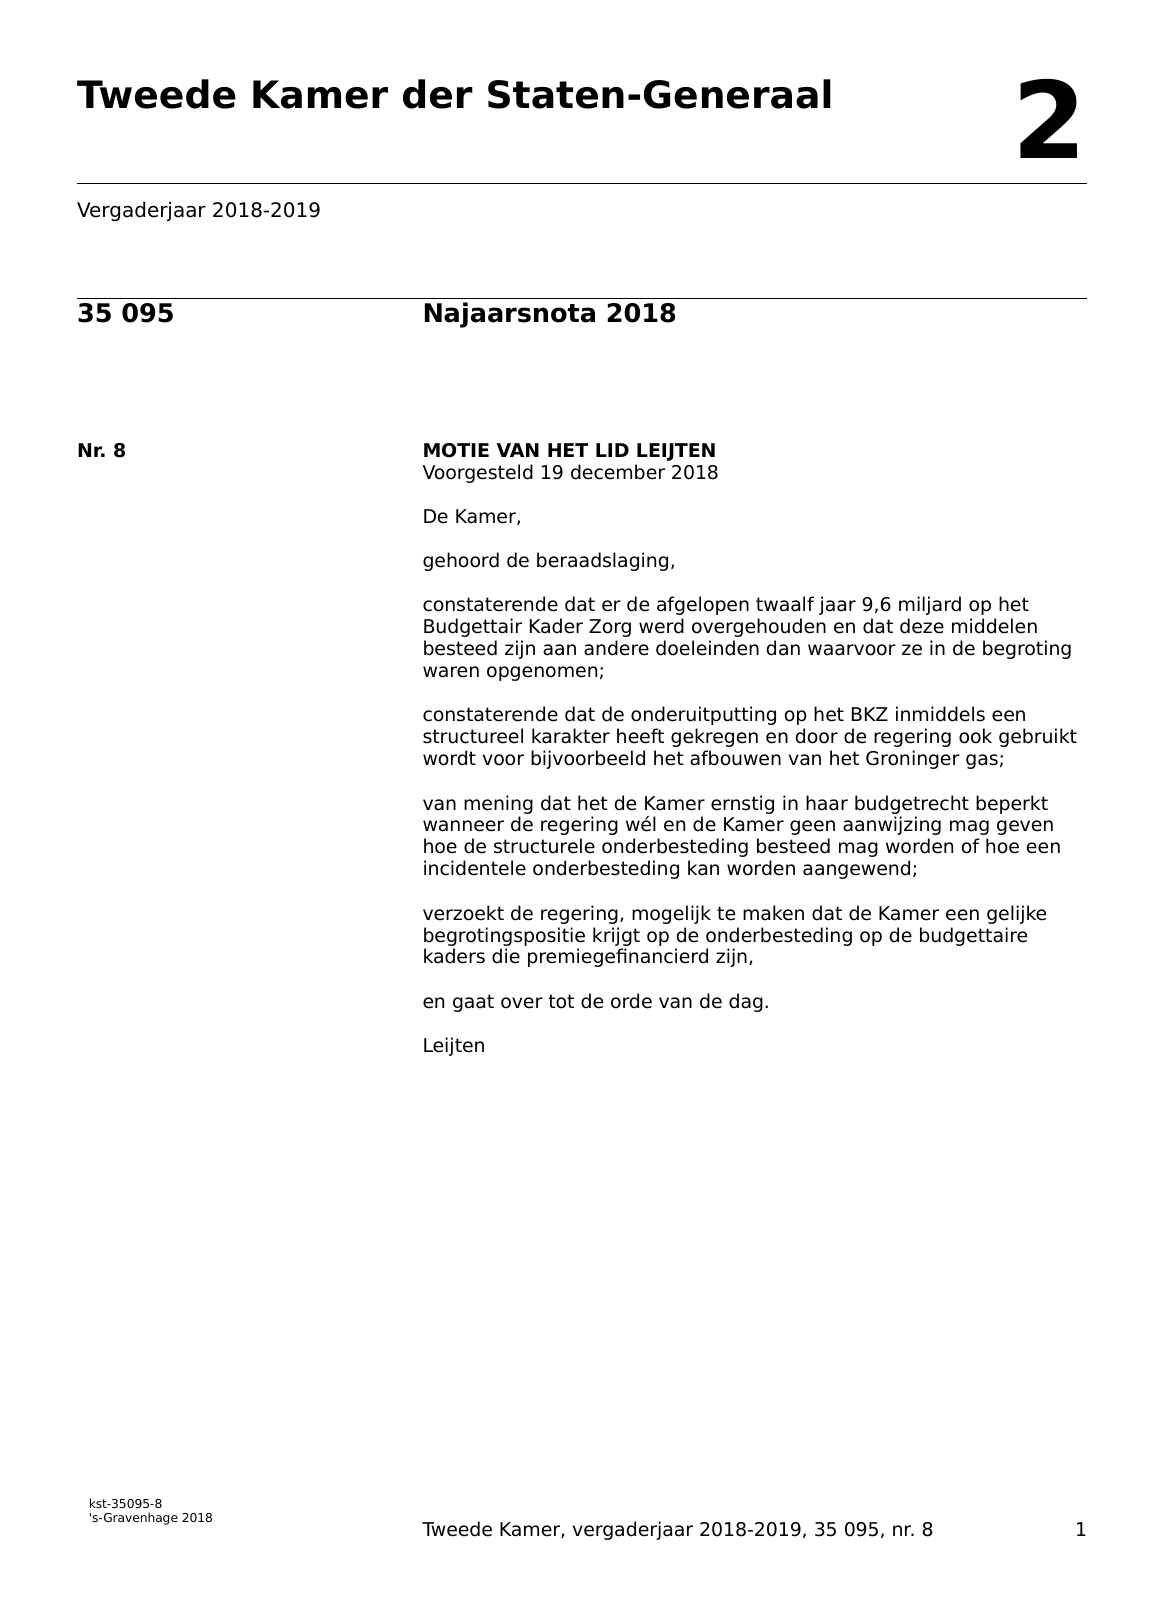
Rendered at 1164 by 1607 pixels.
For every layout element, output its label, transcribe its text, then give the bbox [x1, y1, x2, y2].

table_header Tweede Kamer der Staten-Generaal [77, 59, 886, 183]
text en gaat over tot de orde van de dag. [422, 991, 1087, 1013]
text Leijten [422, 1035, 1087, 1057]
table_cell Vergaderjaar 2018-2019 [77, 184, 1087, 298]
text gehoord de beraadslaging, [422, 550, 1087, 572]
table_header 2 [886, 59, 1087, 183]
text kst-35095-8 [88, 1497, 323, 1511]
subtitle Nr. 8 MOTIE VAN HET LID LEIJTEN [77, 440, 1087, 462]
text Voorgesteld 19 december 2018 [422, 462, 1087, 484]
text 's-Gravenhage 2018 [88, 1511, 323, 1525]
text constaterende dat de onderuitputting op het BKZ inmiddels een structureel karakter heeft gekregen en door de regering ook gebruikt wordt voor bijvoorbeeld het afbouwen van het Groninger gas; [422, 704, 1087, 770]
text verzoekt de regering, mogelijk te maken dat de Kamer een gelijke begrotingspositie krijgt op de onderbesteding op de budgettaire kaders die premiegefinancierd zijn, [422, 902, 1087, 968]
text De Kamer, [422, 506, 1087, 528]
subtitle 35 095 Najaarsnota 2018 [77, 299, 1087, 329]
text constaterende dat er de afgelopen twaalf jaar 9,6 miljard op het Budgettair Kader Zorg werd overgehouden en dat deze middelen besteed zijn aan andere doeleinden dan waarvoor ze in de begroting waren opgenomen; [422, 594, 1087, 682]
text van mening dat het de Kamer ernstig in haar budgetrecht beperkt wanneer de regering wél en de Kamer geen aanwijzing mag geven hoe de structurele onderbesteding besteed mag worden of hoe een incidentele onderbesteding kan worden aangewend; [422, 792, 1087, 880]
